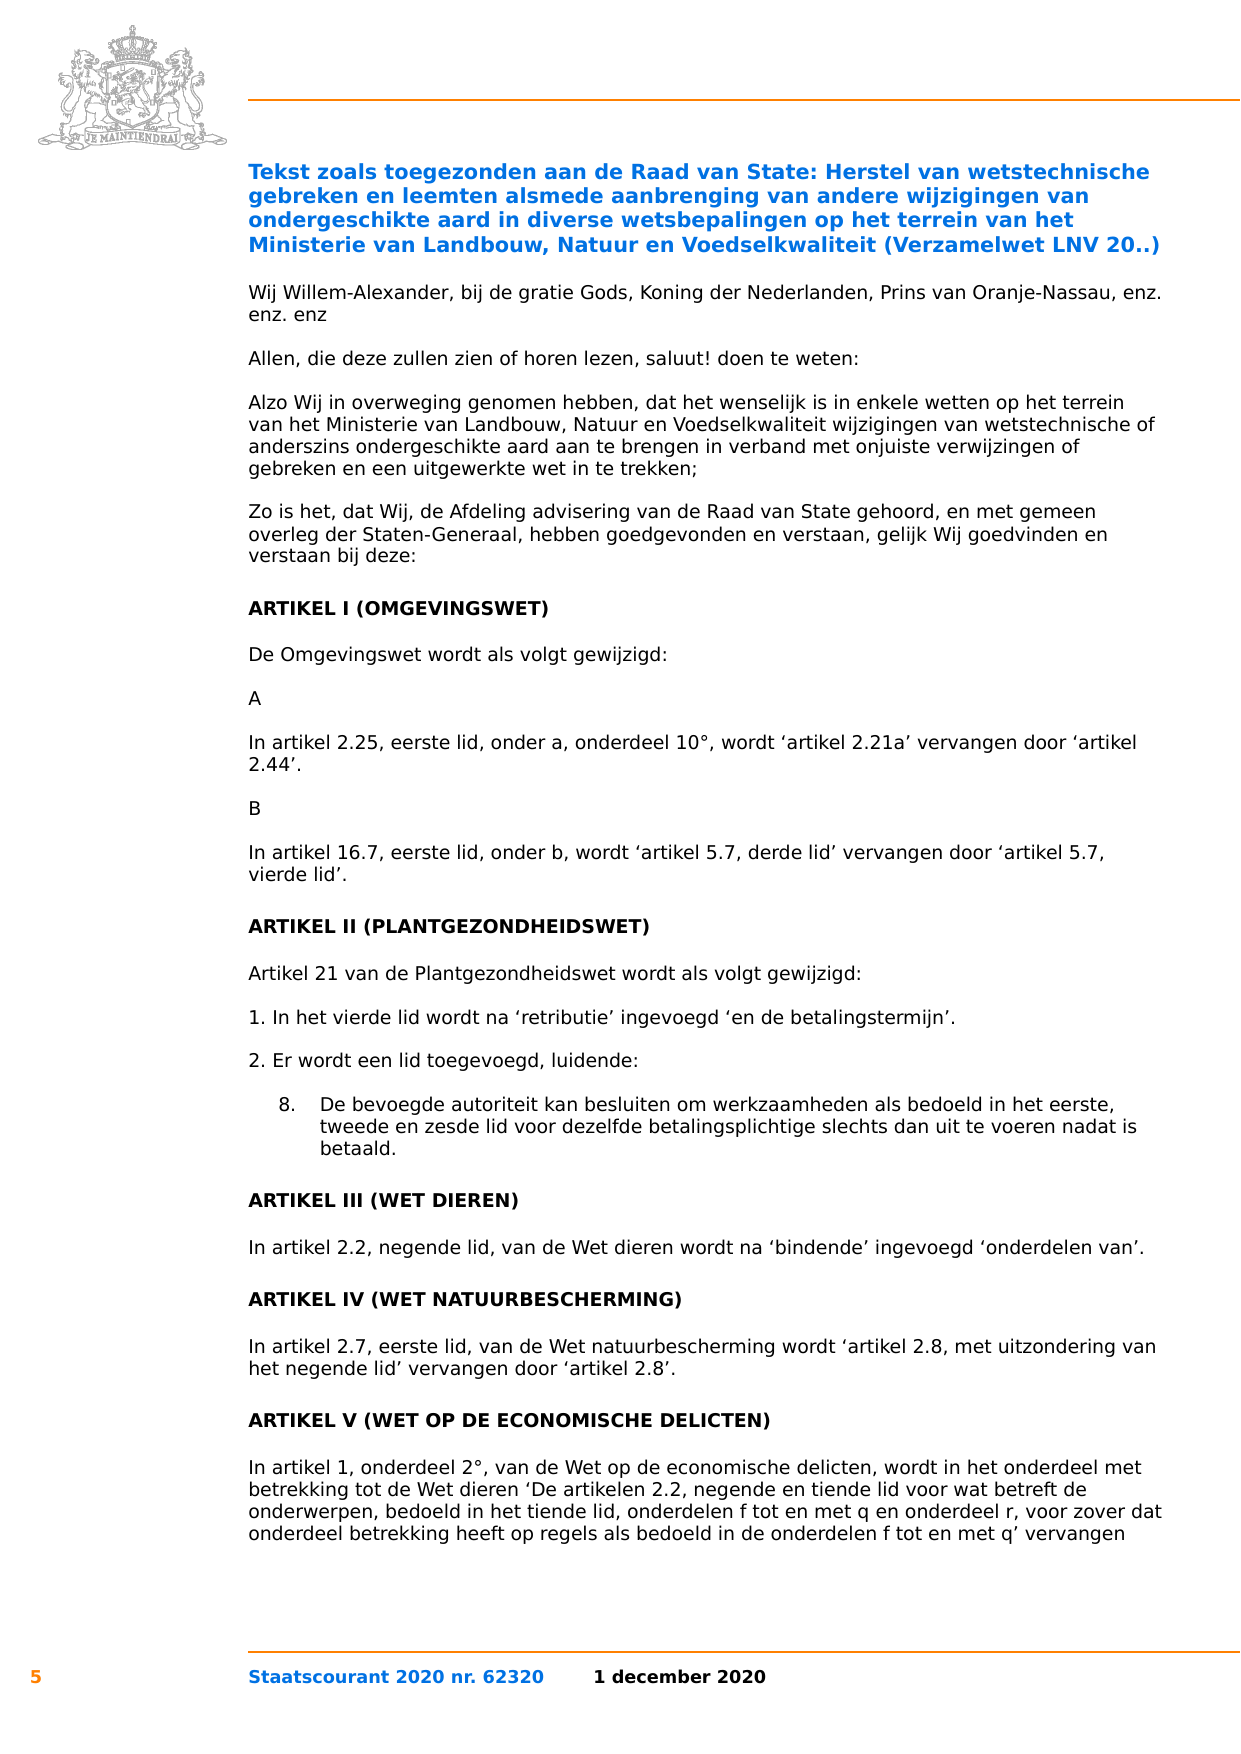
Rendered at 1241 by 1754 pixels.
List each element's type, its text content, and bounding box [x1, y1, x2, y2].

subtitle ARTIKEL I (OMGEVINGSWET) [248, 597, 1163, 619]
text Artikel 21 van de Plantgezondheidswet wordt als volgt gewijzigd: [248, 963, 1163, 985]
text In artikel 2.25, eerste lid, onder a, onderdeel 10°, wordt ‘artikel 2.21a’ vervangen door ‘artikel 2.44’. [248, 732, 1163, 776]
text Allen, die deze zullen zien of horen lezen, saluut! doen te weten: [248, 348, 1163, 370]
subtitle Tekst zoals toegezonden aan de Raad van State: Herstel van wetstechnische gebreken en leemten alsmede aanbrenging van andere wijzigingen van ondergeschikte aard in diverse wetsbepalingen op het terrein van het Ministerie van Landbouw, Natuur en Voedselkwaliteit (Verzamelwet LNV 20..) [248, 160, 1163, 257]
subtitle ARTIKEL IV (WET NATUURBESCHERMING) [248, 1289, 1163, 1311]
subtitle ARTIKEL V (WET OP DE ECONOMISCHE DELICTEN) [248, 1410, 1163, 1432]
text In artikel 2.2, negende lid, van de Wet dieren wordt na ‘bindende’ ingevoegd ‘onderdelen van’. [248, 1237, 1163, 1259]
text Zo is het, dat Wij, de Afdeling advisering van de Raad van State gehoord, en met gemeen overleg der Staten-Generaal, hebben goedgevonden en verstaan, gelijk Wij goedvinden en verstaan bij deze: [248, 501, 1163, 567]
text In artikel 16.7, eerste lid, onder b, wordt ‘artikel 5.7, derde lid’ vervangen door ‘artikel 5.7, vierde lid’. [248, 842, 1163, 886]
text Alzo Wij in overweging genomen hebben, dat het wenselijk is in enkele wetten op het terrein van het Ministerie van Landbouw, Natuur en Voedselkwaliteit wijzigingen van wetstechnische of anderszins ondergeschikte aard aan te brengen in verband met onjuiste verwijzingen of gebreken en een uitgewerkte wet in te trekken; [248, 392, 1163, 479]
text In artikel 1, onderdeel 2°, van de Wet op de economische delicten, wordt in het onderdeel met betrekking tot de Wet dieren ‘De artikelen 2.2, negende en tiende lid voor wat betreft de onderwerpen, bedoeld in het tiende lid, onderdelen f tot en met q en onderdeel r, voor zover dat onderdeel betrekking heeft op regels als bedoeld in de onderdelen f tot en met q’ vervangen [248, 1457, 1163, 1545]
text De Omgevingswet wordt als volgt gewijzigd: [248, 644, 1163, 666]
text B [248, 798, 1163, 820]
text In artikel 2.7, eerste lid, van de Wet natuurbescherming wordt ‘artikel 2.8, met uitzondering van het negende lid’ vervangen door ‘artikel 2.8’. [248, 1336, 1163, 1380]
text Wij Willem-Alexander, bij de gratie Gods, Koning der Nederlanden, Prins van Oranje-Nassau, enz. enz. enz [248, 282, 1163, 326]
subtitle ARTIKEL III (WET DIEREN) [248, 1190, 1163, 1212]
text 1. In het vierde lid wordt na ‘retributie’ ingevoegd ‘en de betalingstermijn’. [248, 1007, 1163, 1028]
text A [248, 688, 1163, 710]
subtitle ARTIKEL II (PLANTGEZONDHEIDSWET) [248, 916, 1163, 938]
text 2. Er wordt een lid toegevoegd, luidende: [248, 1050, 1163, 1072]
text 8. De bevoegde autoriteit kan besluiten om werkzaamheden als bedoeld in het eerste, tweede en zesde lid voor dezelfde betalingsplichtige slechts dan uit te voeren nadat is betaald. [278, 1094, 1163, 1160]
picture [38, 25, 227, 150]
